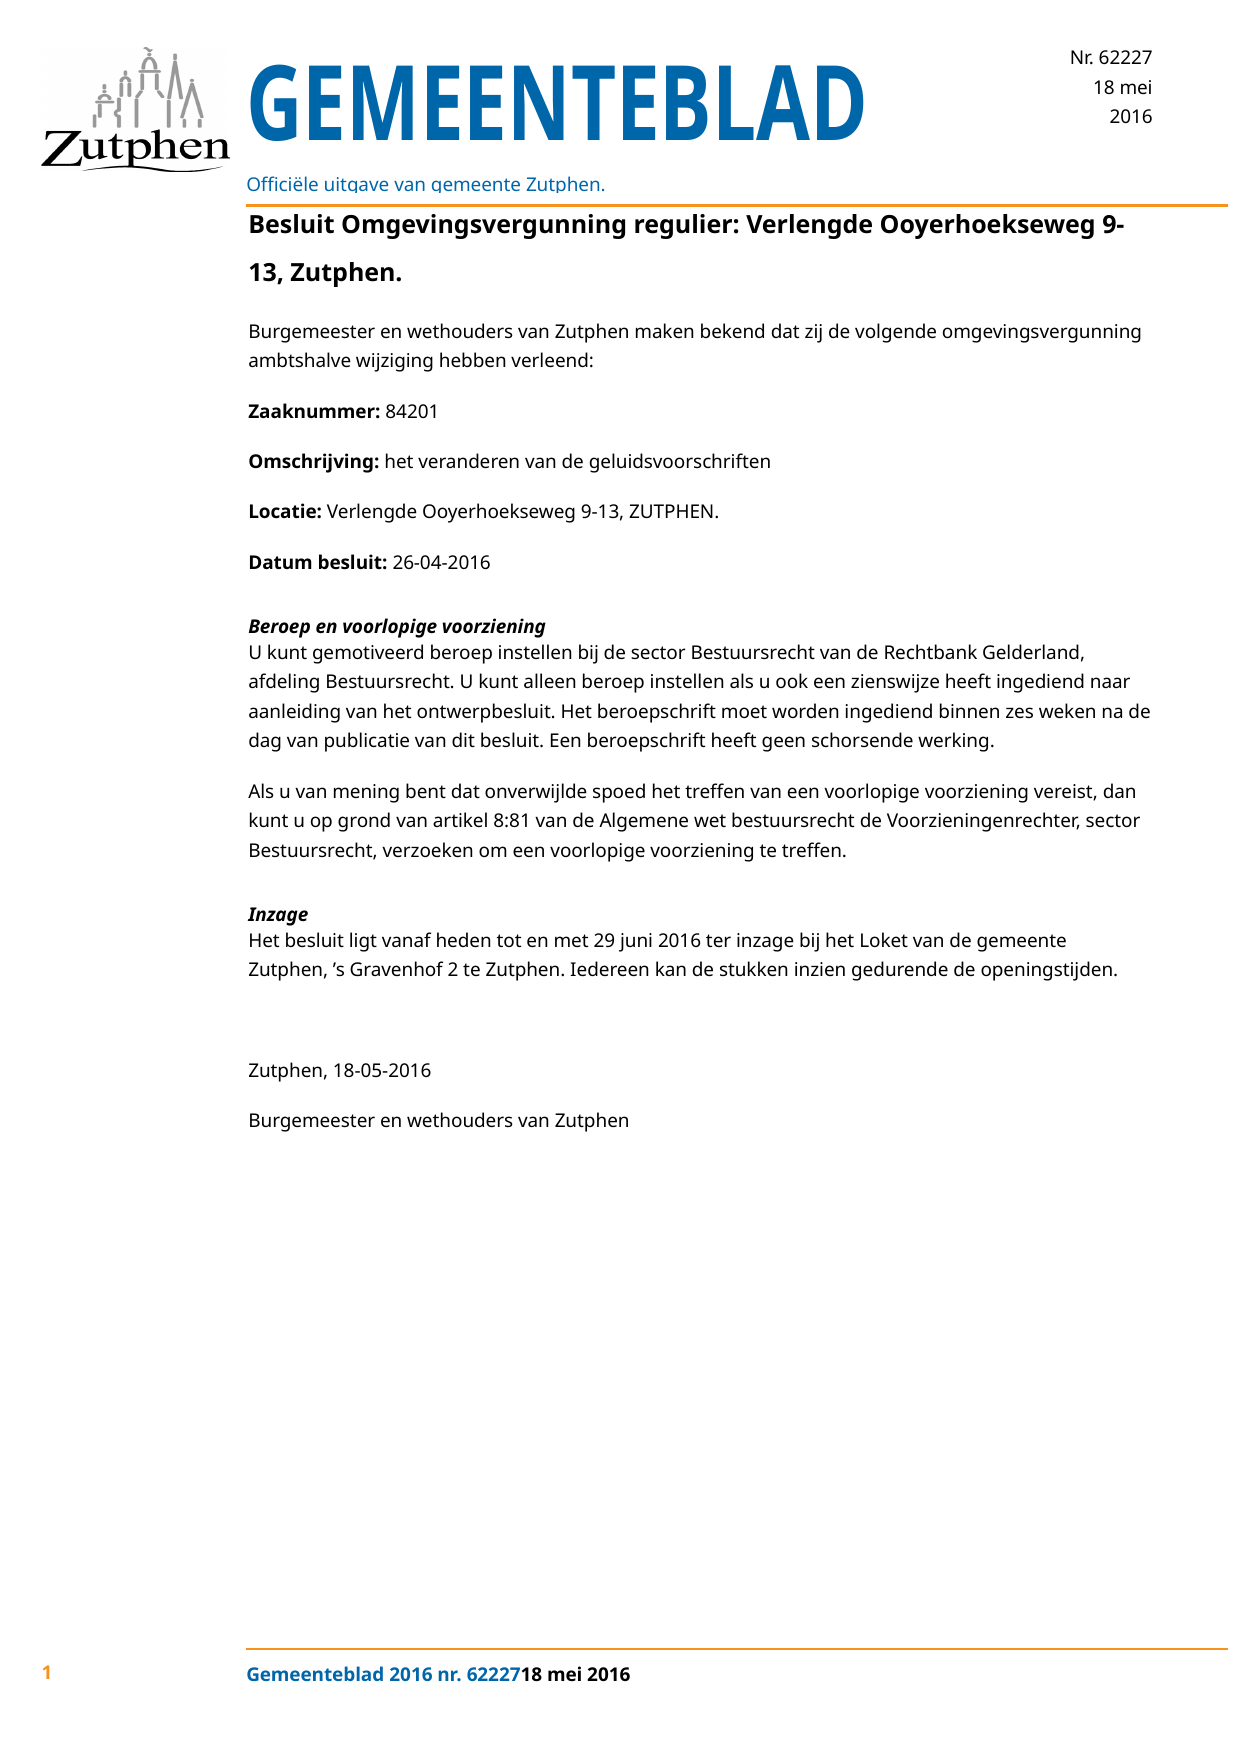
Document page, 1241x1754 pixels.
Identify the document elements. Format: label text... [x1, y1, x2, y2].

text Burgemeester en wethouders van Zutphen [248, 1108, 1152, 1133]
picture [41, 47, 231, 172]
text Beroep en voorlopige voorziening [248, 613, 1152, 639]
text Besluit Omgevingsvergunning regulier: Verlengde Ooyerhoekseweg 9-13, Zutphen. [248, 207, 1152, 288]
text Omschrijving: het veranderen van de geluidsvoorschriften [248, 448, 1152, 474]
text Datum besluit: 26-04-2016 [248, 549, 1152, 575]
text Zaaknummer: 84201 [248, 398, 1152, 424]
text Zutphen, 18-05-2016 [248, 1057, 1152, 1083]
text Locatie: Verlengde Ooyerhoekseweg 9-13, ZUTPHEN. [248, 499, 1152, 524]
text Als u van mening bent dat onverwijlde spoed het treffen van een voorlopige voorziening vereist, dan kunt u op grond van artikel 8:81 van de Algemene wet bestuursrecht de Voorzieningenrechter, sector Bestuursrecht, verzoeken om een voorlopige voorziening te treffen. [248, 778, 1152, 863]
text U kunt gemotiveerd beroep instellen bij de sector Bestuursrecht van de Rechtbank Gelderland, afdeling Bestuursrecht. U kunt alleen beroep instellen als u ook een zienswijze heeft ingediend naar aanleiding van het ontwerpbesluit. Het beroepschrift moet worden ingediend binnen zes weken na de dag van publicatie van dit besluit. Een beroepschrift heeft geen schorsende werking. [248, 639, 1152, 753]
text Inzage [248, 901, 1152, 927]
text Burgemeester en wethouders van Zutphen maken bekend dat zij de volgende omgevingsvergunning ambtshalve wijziging hebben verleend: [248, 318, 1152, 373]
text Het besluit ligt vanaf heden tot en met 29 juni 2016 ter inzage bij het Loket van de gemeente Zutphen, ’s Gravenhof 2 te Zutphen. Iedereen kan de stukken inzien gedurende de openingstijden. [248, 927, 1152, 982]
